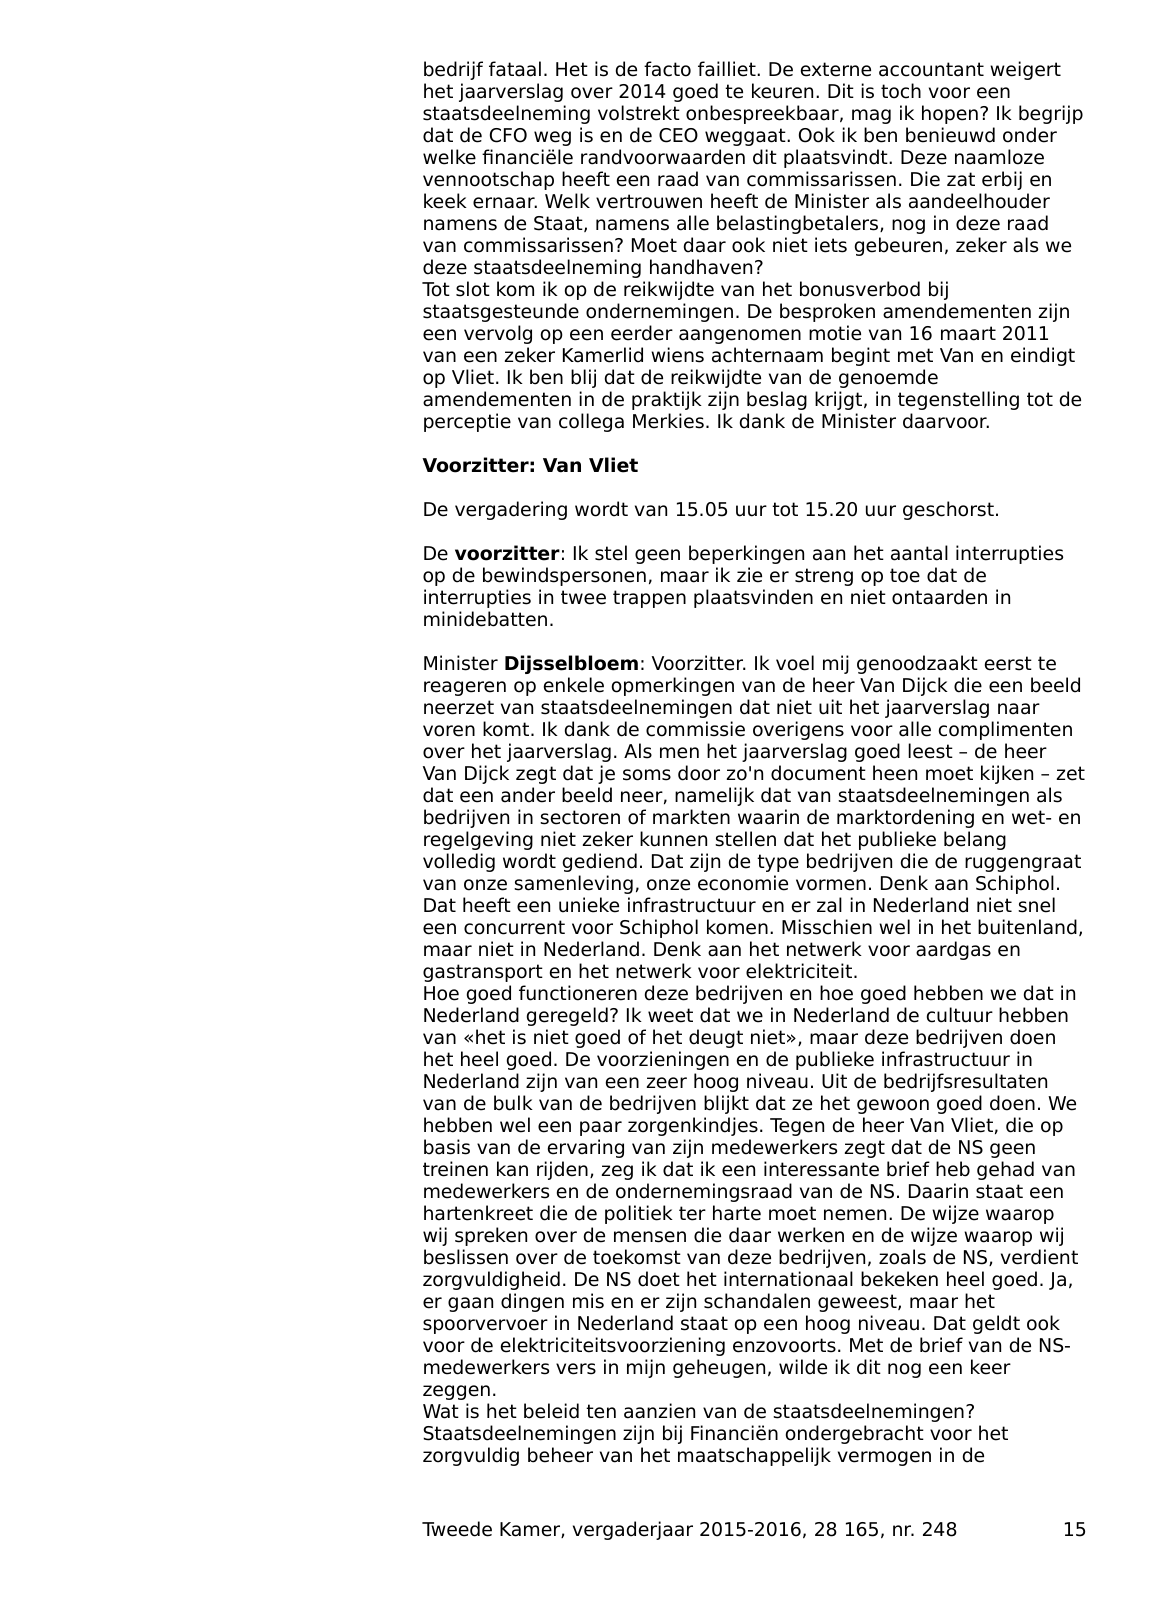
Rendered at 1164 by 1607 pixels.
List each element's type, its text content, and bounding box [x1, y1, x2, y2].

text Wat is het beleid ten aanzien van de staatsdeelnemingen? Staatsdeelnemingen zijn bij Financiën ondergebracht voor het zorgvuldig beheer van het maatschappelijk vermogen in de [422, 1401, 1087, 1467]
text bedrijf fataal. Het is de facto failliet. De externe accountant weigert het jaarverslag over 2014 goed te keuren. Dit is toch voor een staatsdeelneming volstrekt onbespreekbaar, mag ik hopen? Ik begrijp dat de CFO weg is en de CEO weggaat. Ook ik ben benieuwd onder welke financiële randvoorwaarden dit plaatsvindt. Deze naamloze vennootschap heeft een raad van commissarissen. Die zat erbij en keek ernaar. Welk vertrouwen heeft de Minister als aandeelhouder namens de Staat, namens alle belastingbetalers, nog in deze raad van commissarissen? Moet daar ook niet iets gebeuren, zeker als we deze staatsdeelneming handhaven? [422, 59, 1087, 279]
text Minister Dijsselbloem: Voorzitter. Ik voel mij genoodzaakt eerst te reageren op enkele opmerkingen van de heer Van Dijck die een beeld neerzet van staatsdeelnemingen dat niet uit het jaarverslag naar voren komt. Ik dank de commissie overigens voor alle complimenten over het jaarverslag. Als men het jaarverslag goed leest – de heer Van Dijck zegt dat je soms door zo'n document heen moet kijken – zet dat een ander beeld neer, namelijk dat van staatsdeelnemingen als bedrijven in sectoren of markten waarin de marktordening en wet- en regelgeving niet zeker kunnen stellen dat het publieke belang volledig wordt gediend. Dat zijn de type bedrijven die de ruggengraat van onze samenleving, onze economie vormen. Denk aan Schiphol. Dat heeft een unieke infrastructuur en er zal in Nederland niet snel een concurrent voor Schiphol komen. Misschien wel in het buitenland, maar niet in Nederland. Denk aan het netwerk voor aardgas en gastransport en het netwerk voor elektriciteit. [422, 653, 1087, 983]
text De vergadering wordt van 15.05 uur tot 15.20 uur geschorst. [422, 499, 1087, 521]
text Tot slot kom ik op de reikwijdte van het bonusverbod bij staatsgesteunde ondernemingen. De besproken amendementen zijn een vervolg op een eerder aangenomen motie van 16 maart 2011 van een zeker Kamerlid wiens achternaam begint met Van en eindigt op Vliet. Ik ben blij dat de reikwijdte van de genoemde amendementen in de praktijk zijn beslag krijgt, in tegenstelling tot de perceptie van collega Merkies. Ik dank de Minister daarvoor. [422, 279, 1087, 433]
text Hoe goed functioneren deze bedrijven en hoe goed hebben we dat in Nederland geregeld? Ik weet dat we in Nederland de cultuur hebben van «het is niet goed of het deugt niet», maar deze bedrijven doen het heel goed. De voorzieningen en de publieke infrastructuur in Nederland zijn van een zeer hoog niveau. Uit de bedrijfsresultaten van de bulk van de bedrijven blijkt dat ze het gewoon goed doen. We hebben wel een paar zorgenkindjes. Tegen de heer Van Vliet, die op basis van de ervaring van zijn medewerkers zegt dat de NS geen treinen kan rijden, zeg ik dat ik een interessante brief heb gehad van medewerkers en de ondernemingsraad van de NS. Daarin staat een hartenkreet die de politiek ter harte moet nemen. De wijze waarop wij spreken over de mensen die daar werken en de wijze waarop wij beslissen over de toekomst van deze bedrijven, zoals de NS, verdient zorgvuldigheid. De NS doet het internationaal bekeken heel goed. Ja, er gaan dingen mis en er zijn schandalen geweest, maar het spoorvervoer in Nederland staat op een hoog niveau. Dat geldt ook voor de elektriciteitsvoorziening enzovoorts. Met de brief van de NS-medewerkers vers in mijn geheugen, wilde ik dit nog een keer zeggen. [422, 983, 1087, 1401]
subtitle Voorzitter: Van Vliet [422, 455, 1087, 477]
text De voorzitter: Ik stel geen beperkingen aan het aantal interrupties op de bewindspersonen, maar ik zie er streng op toe dat de interrupties in twee trappen plaatsvinden en niet ontaarden in minidebatten. [422, 543, 1087, 631]
